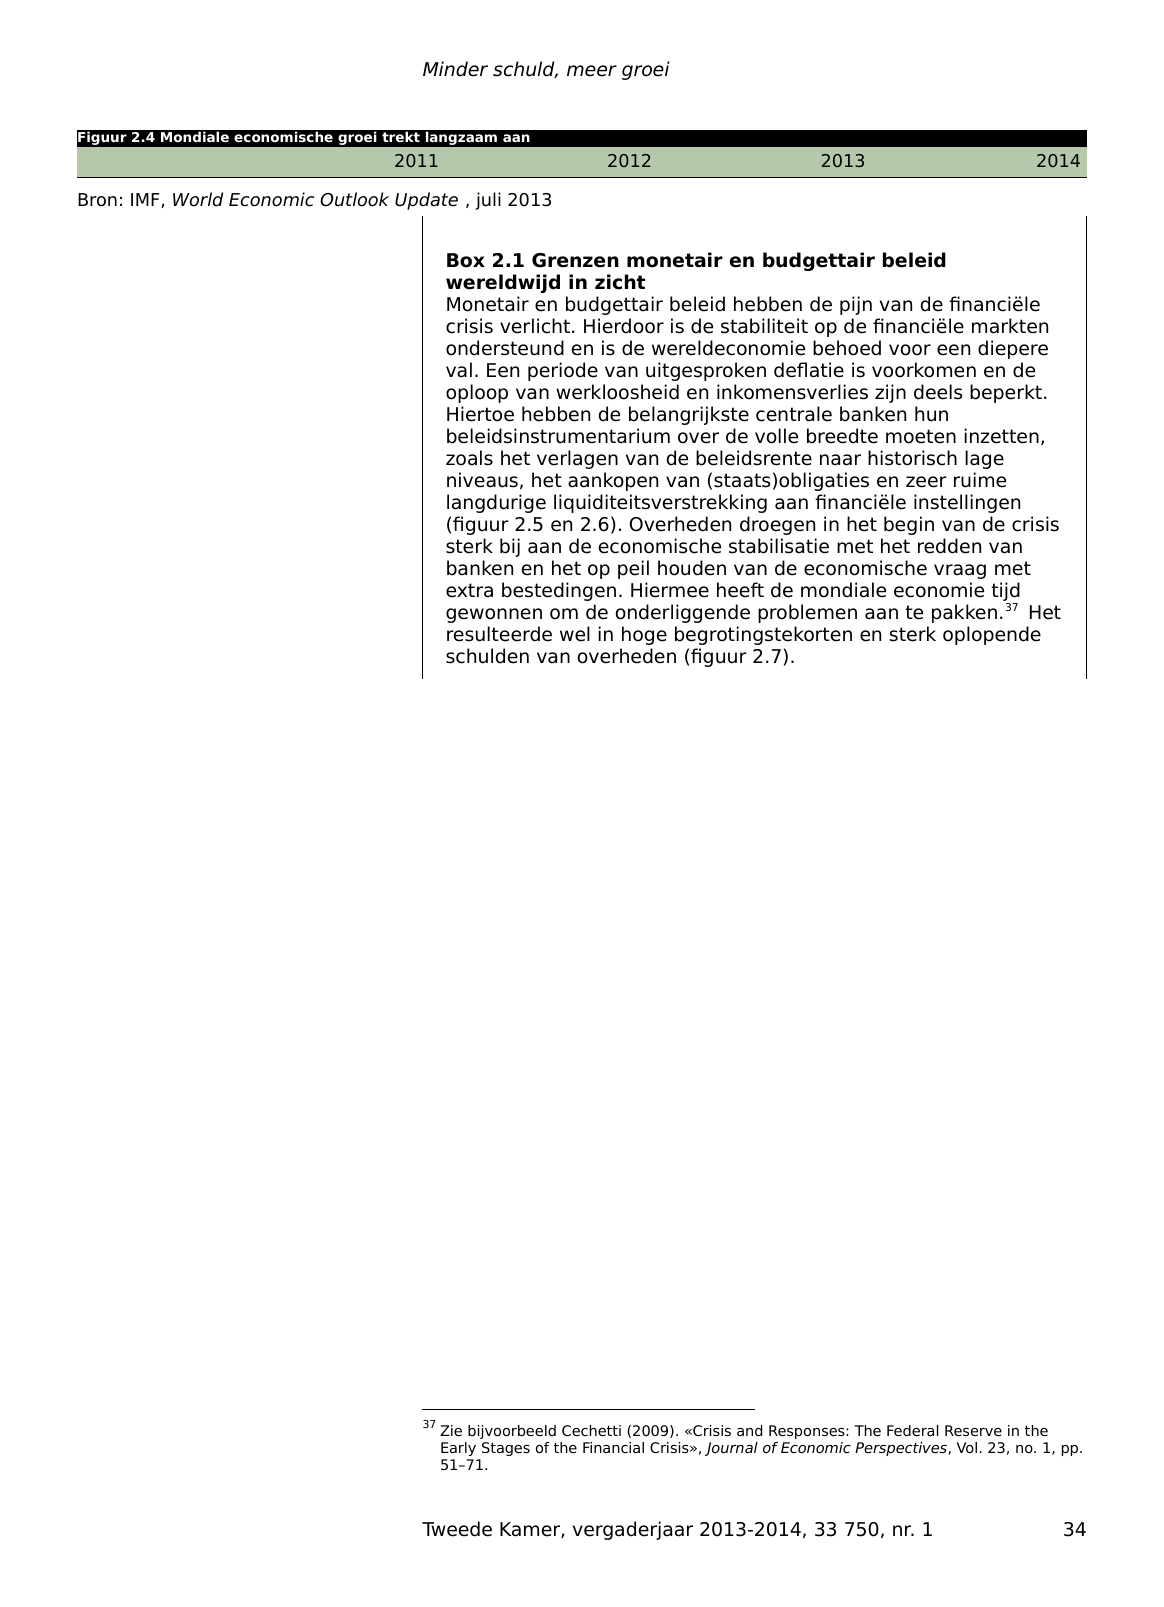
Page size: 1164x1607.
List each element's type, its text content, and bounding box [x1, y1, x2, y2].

table_cell Bron: IMF, World Economic Outlook Update , juli 2013 [77, 178, 1087, 210]
table_cell 2012 [445, 147, 658, 177]
table_header Figuur 2.4 Mondiale economische groei trekt langzaam aan [77, 130, 1087, 146]
table_cell 2011 [232, 147, 445, 177]
table_cell 2014 [871, 147, 1087, 177]
table_header Box 2.1 Grenzen monetair en budgettair beleid wereldwijd in zicht Monetair en budgettair beleid hebben de pijn van de financiële crisis verlicht. Hierdoor is de stabiliteit op de financiële markten ondersteund en is de wereldeconomie behoed voor een diepere val. Een periode van uitgesproken deflatie is voorkomen en de oploop van werkloosheid en inkomensverlies zijn deels beperkt. Hiertoe hebben de belangrijkste centrale banken hun beleidsinstrumentarium over de volle breedte moeten inzetten, zoals het verlagen van de beleidsrente naar historisch lage niveaus, het aankopen van (staats)obligaties en zeer ruime langdurige liquiditeitsverstrekking aan financiële instellingen (figuur 2.5 en 2.6). Overheden droegen in het begin van de crisis sterk bij aan de economische stabilisatie met het redden van banken en het op peil houden van de economische vraag met extra bestedingen. Hiermee heeft de mondiale economie tijd gewonnen om de onderliggende problemen aan te pakken. Het resulteerde wel in hoge begrotingstekorten en sterk oplopende schulden van overheden (figuur 2.7). [423, 216, 1086, 679]
table_cell [77, 147, 232, 177]
table_cell 2013 [658, 147, 871, 177]
